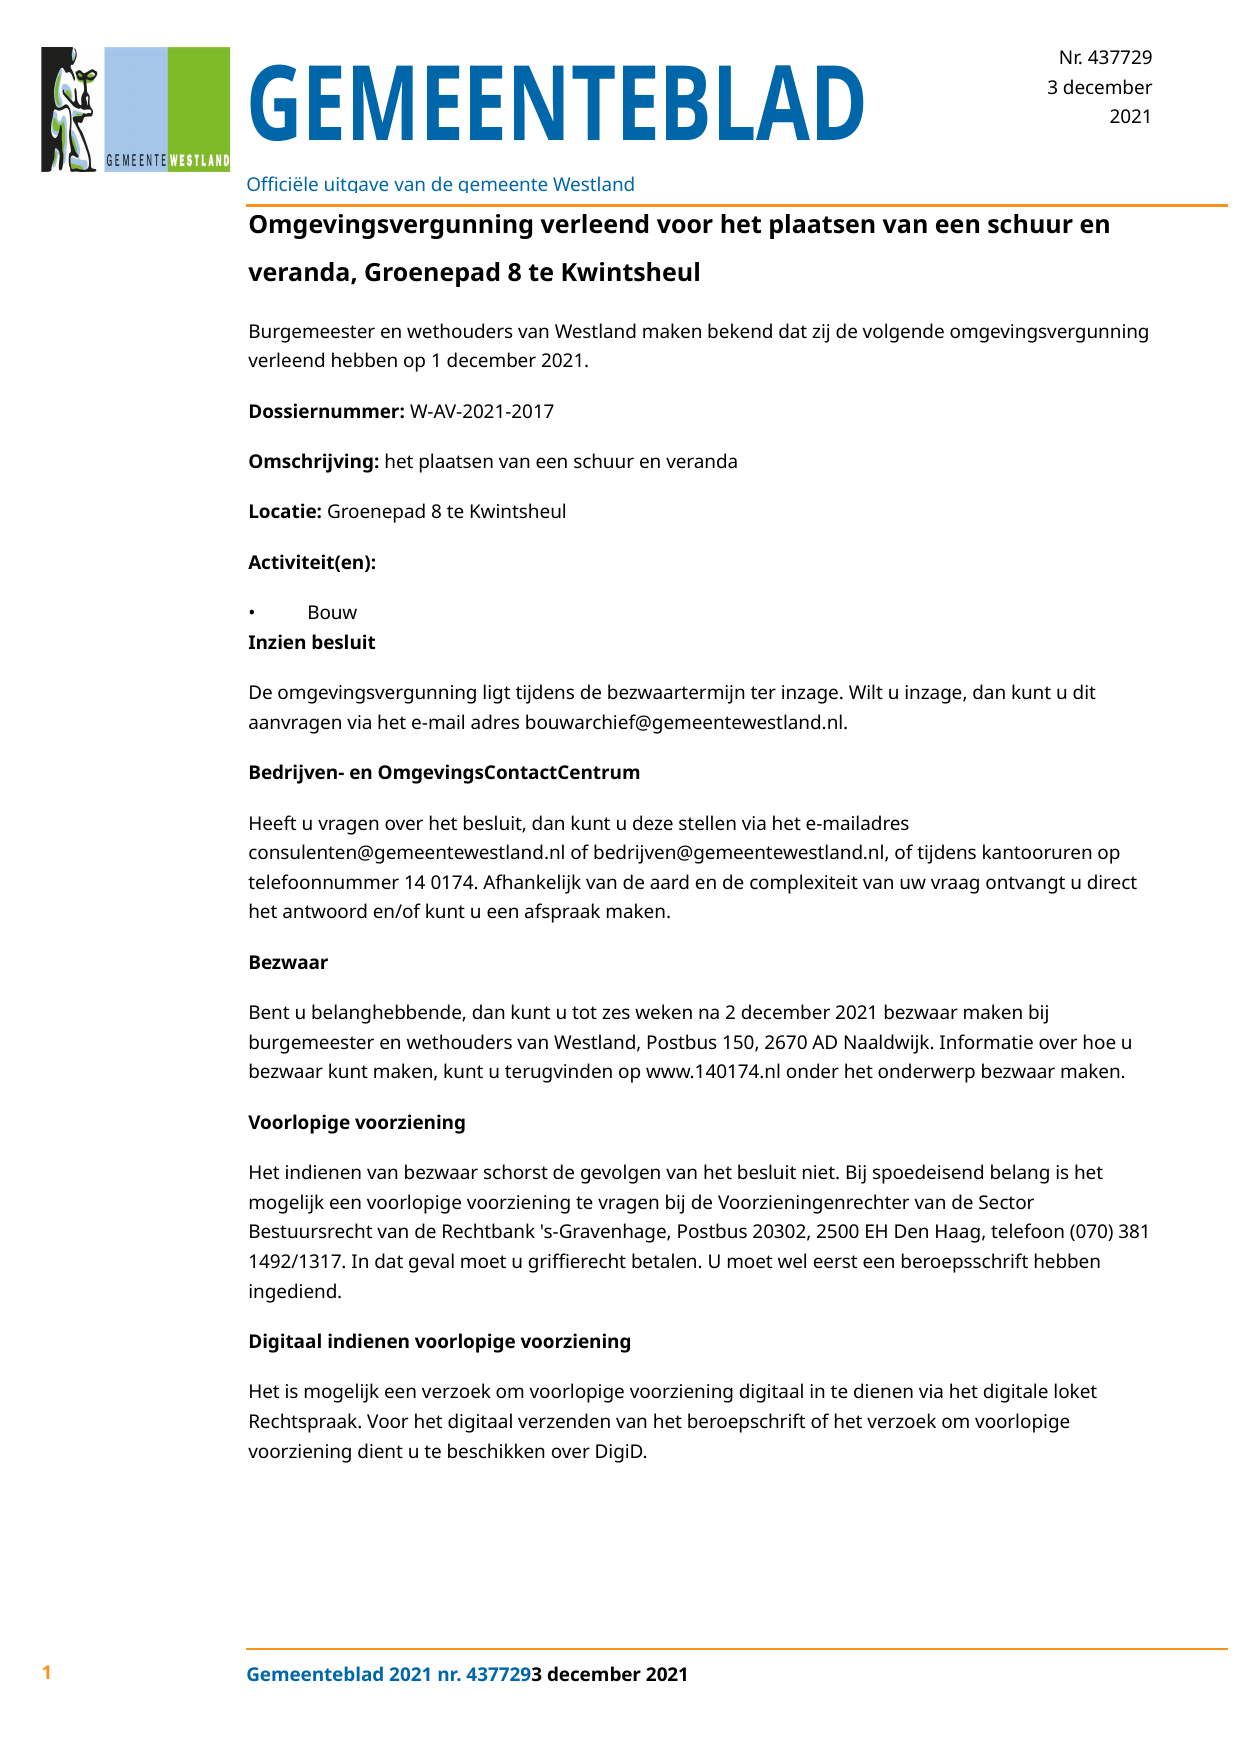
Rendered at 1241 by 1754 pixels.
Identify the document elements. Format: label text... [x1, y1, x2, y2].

text Activiteit(en): [248, 549, 1152, 575]
text Locatie: Groenepad 8 te Kwintsheul [248, 499, 1152, 524]
text Voorlopige voorziening [248, 1109, 1152, 1135]
text Inzien besluit [248, 629, 1152, 655]
text Heeft u vragen over het besluit, dan kunt u deze stellen via het e-mailadres consulenten@gemeentewestland.nl of bedrijven@gemeentewestland.nl, of tijdens kantooruren op telefoonnummer 14 0174. Afhankelijk van de aard en de complexiteit van uw vraag ontvangt u direct het antwoord en/of kunt u een afspraak maken. [248, 810, 1152, 924]
text Dossiernummer: W-AV-2021-2017 [248, 398, 1152, 424]
text Het is mogelijk een verzoek om voorlopige voorziening digitaal in te dienen via het digitale loket Rechtspraak. Voor het digitaal verzenden van het beroepschrift of het verzoek om voorlopige voorziening dient u te beschikken over DigiD. [248, 1379, 1152, 1464]
text Burgemeester en wethouders van Westland maken bekend dat zij de volgende omgevingsvergunning verleend hebben op 1 december 2021. [248, 318, 1152, 373]
text Omgevingsvergunning verleend voor het plaatsen van een schuur en veranda, Groenepad 8 te Kwintsheul [248, 207, 1152, 288]
picture [41, 47, 231, 172]
text Digitaal indienen voorlopige voorziening [248, 1328, 1152, 1354]
text Omschrijving: het plaatsen van een schuur en veranda [248, 448, 1152, 474]
text De omgevingsvergunning ligt tijdens de bezwaartermijn ter inzage. Wilt u inzage, dan kunt u dit aanvragen via het e-mail adres bouwarchief@gemeentewestland.nl. [248, 679, 1152, 735]
text Bent u belanghebbende, dan kunt u tot zes weken na 2 december 2021 bezwaar maken bij burgemeester en wethouders van Westland, Postbus 150, 2670 AD Naaldwijk. Informatie over hoe u bezwaar kunt maken, kunt u terugvinden op www.140174.nl onder het onderwerp bezwaar maken. [248, 999, 1152, 1084]
text Het indienen van bezwaar schorst de gevolgen van het besluit niet. Bij spoedeisend belang is het mogelijk een voorlopige voorziening te vragen bij de Voorzieningenrechter van de Sector Bestuursrecht van de Rechtbank 's-Gravenhage, Postbus 20302, 2500 EH Den Haag, telefoon (070) 381 1492/1317. In dat geval moet u griffierecht betalen. U moet wel eerst een beroepsschrift hebben ingediend. [248, 1159, 1152, 1304]
text Bedrijven- en OmgevingsContactCentrum [248, 759, 1152, 785]
text Bezwaar [248, 949, 1152, 975]
list Bouw [248, 599, 1152, 625]
